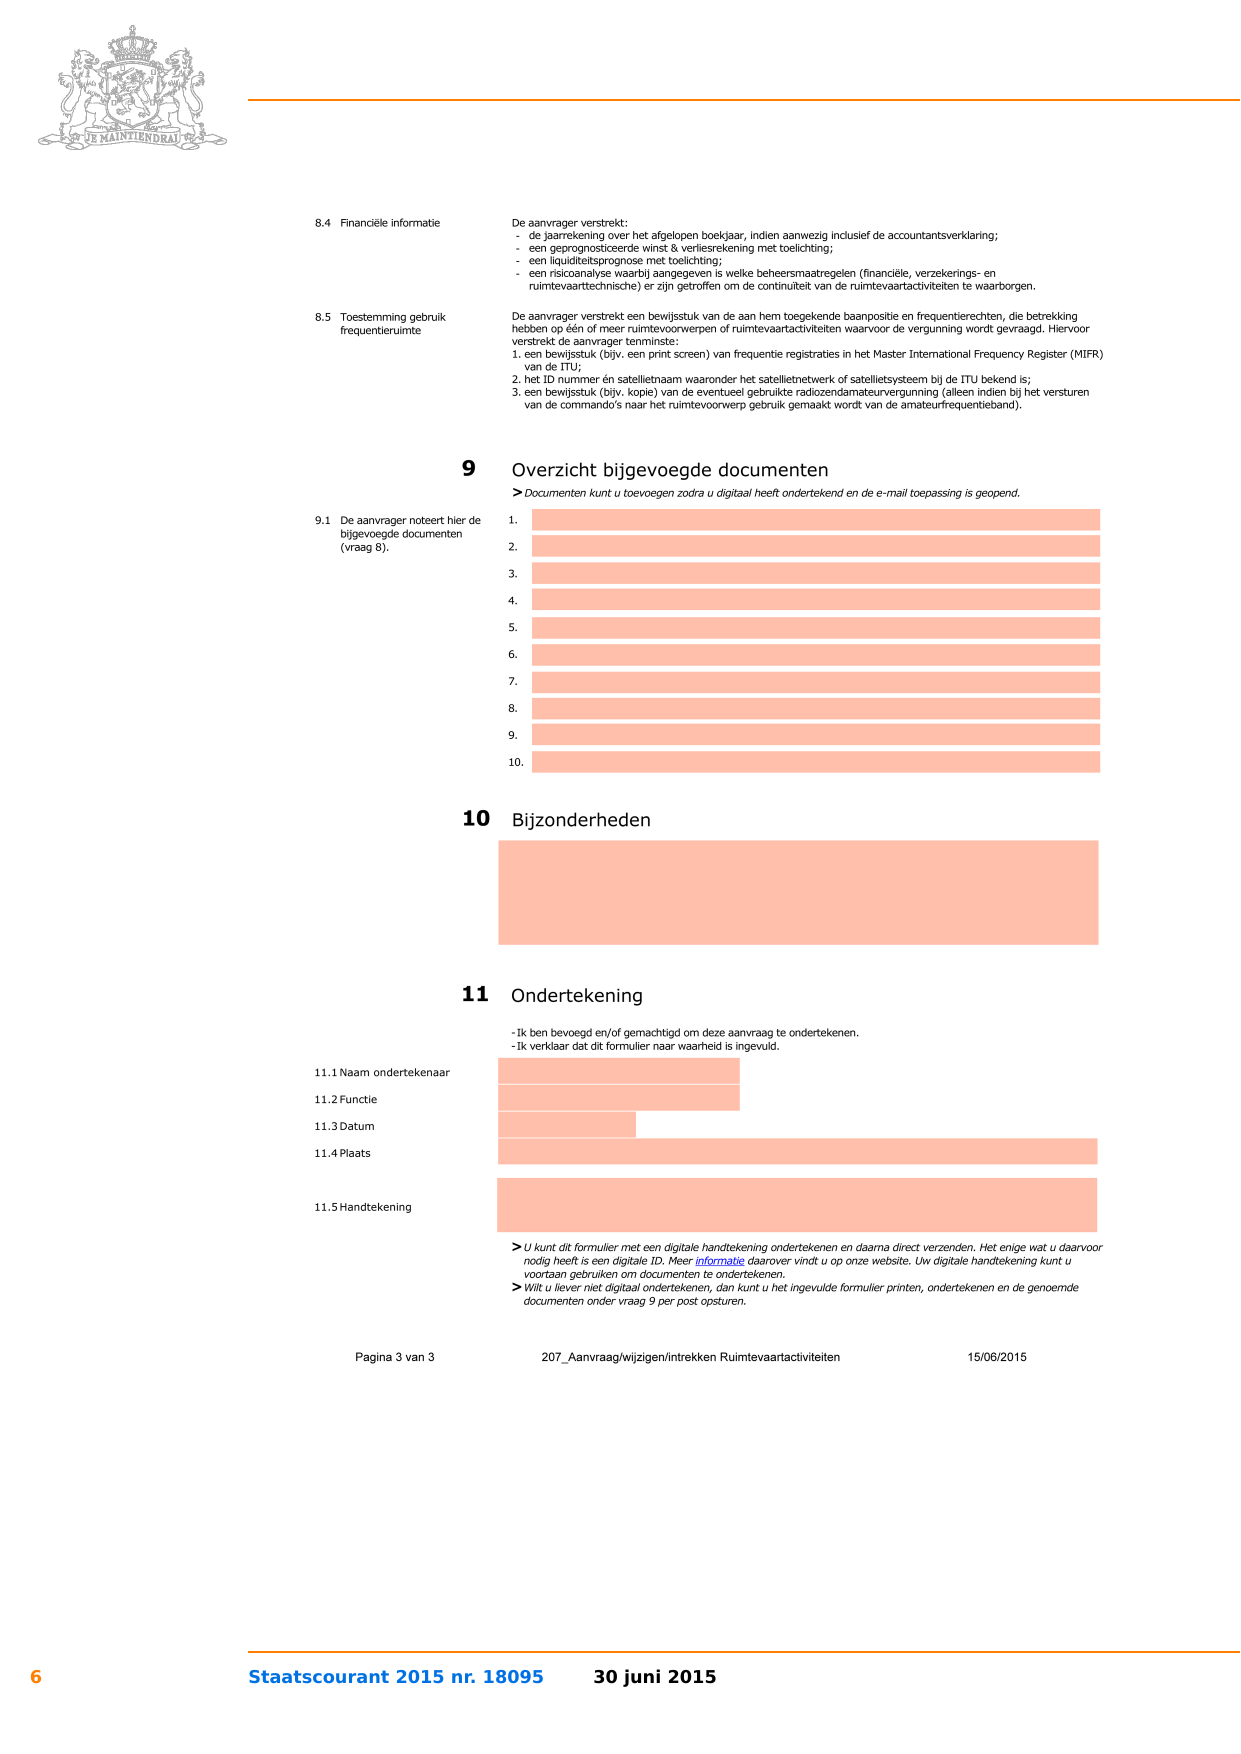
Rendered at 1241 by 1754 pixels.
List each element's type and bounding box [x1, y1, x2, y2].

picture [38, 25, 227, 150]
picture [248, 151, 1134, 1404]
